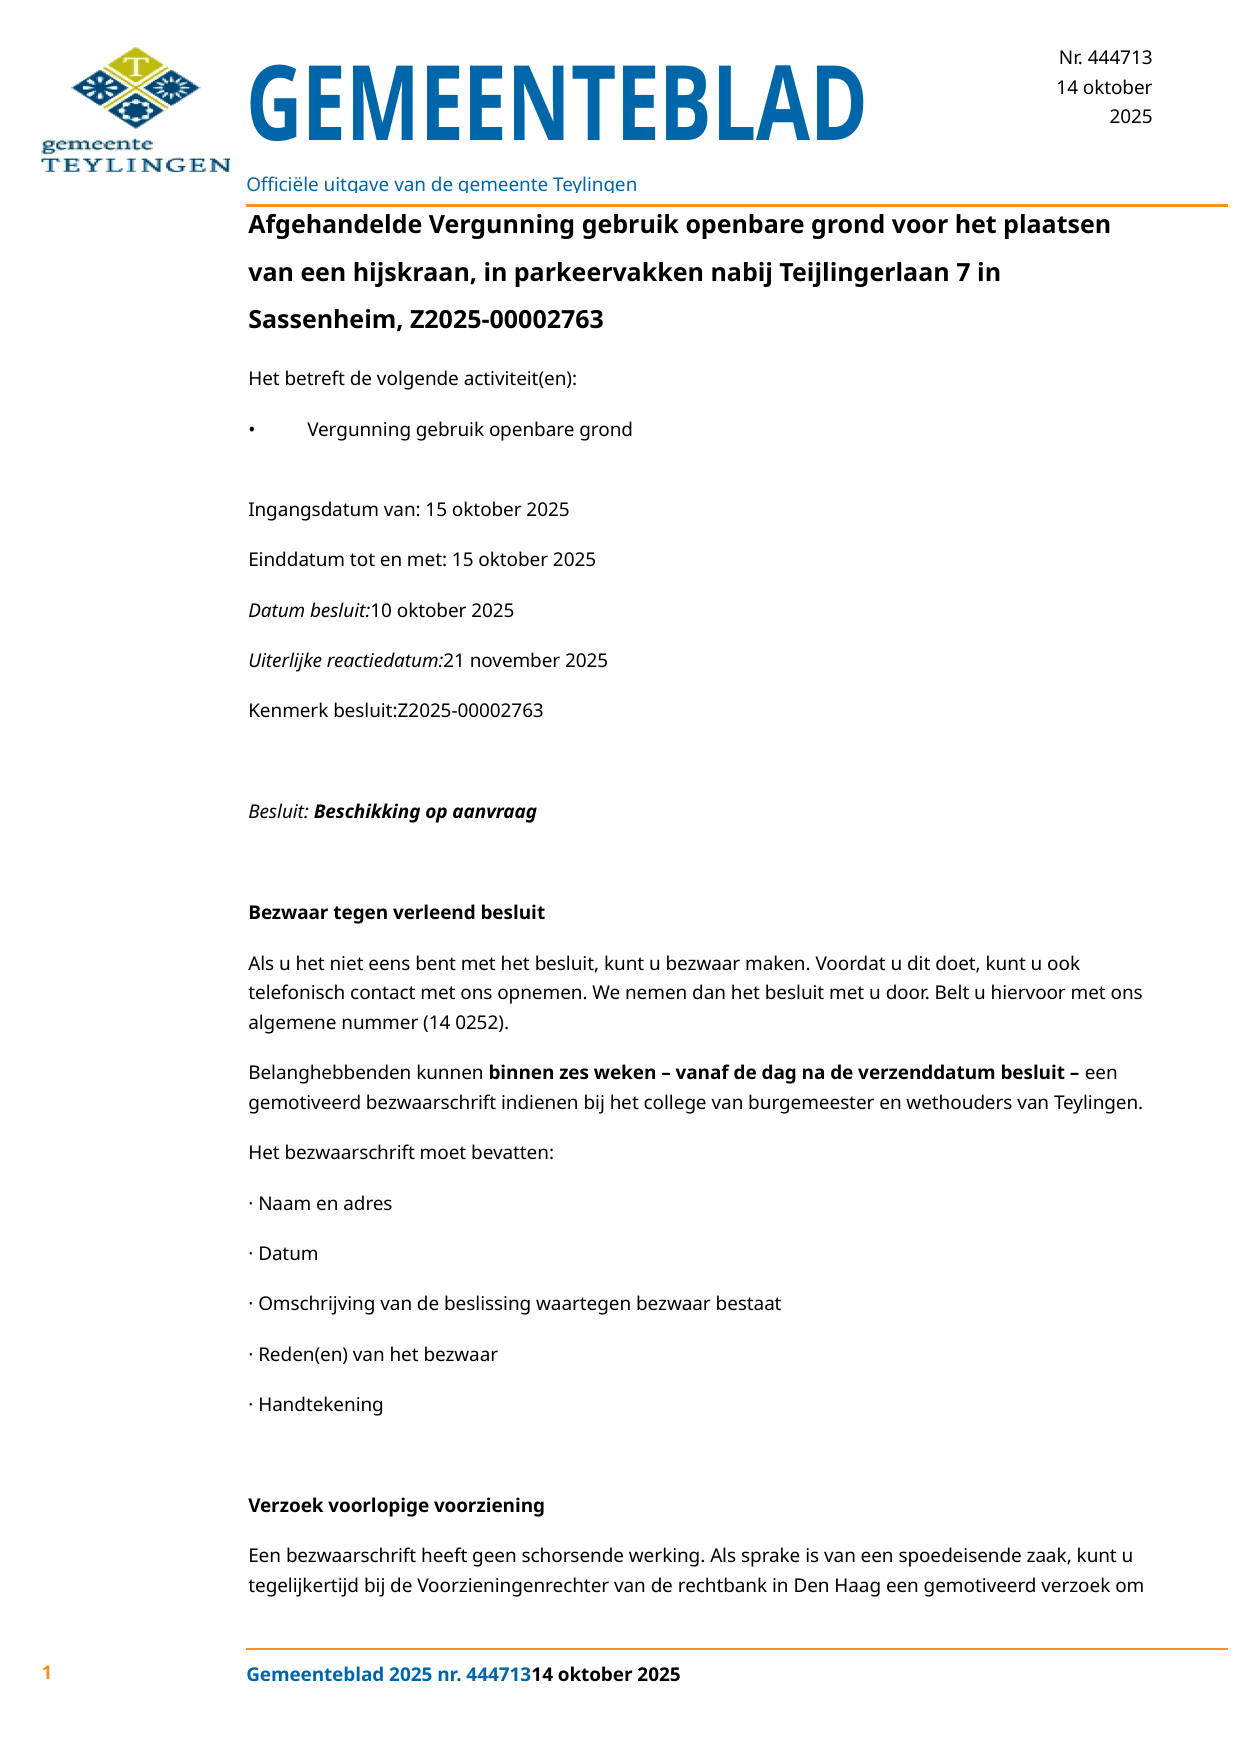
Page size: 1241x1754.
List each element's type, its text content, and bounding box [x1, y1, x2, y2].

text Kenmerk besluit:Z2025-00002763 [248, 698, 1152, 723]
text Einddatum tot en met: 15 oktober 2025 [248, 546, 1152, 572]
text · Reden(en) van het bezwaar [248, 1341, 1152, 1367]
text · Omschrijving van de beslissing waartegen bezwaar bestaat [248, 1291, 1152, 1316]
list Vergunning gebruik openbare grond [248, 416, 1152, 442]
text Datum besluit:10 oktober 2025 [248, 597, 1152, 622]
text · Naam en adres [248, 1190, 1152, 1215]
text · Handtekening [248, 1391, 1152, 1417]
text · Datum [248, 1240, 1152, 1266]
text Als u het niet eens bent met het besluit, kunt u bezwaar maken. Voordat u dit doet, kunt u ook telefonisch contact met ons opnemen. We nemen dan het besluit met u door. Belt u hiervoor met ons algemene nummer (14 0252). [248, 950, 1152, 1034]
text Het betreft de volgende activiteit(en): [248, 366, 1152, 391]
picture [41, 47, 231, 172]
text Belanghebbenden kunnen binnen zes weken – vanaf de dag na de verzenddatum besluit – een gemotiveerd bezwaarschrift indienen bij het college van burgemeester en wethouders van Teylingen. [248, 1059, 1152, 1114]
text Uiterlijke reactiedatum:21 november 2025 [248, 647, 1152, 673]
text Ingangsdatum van: 15 oktober 2025 [248, 496, 1152, 522]
text Het bezwaarschrift moet bevatten: [248, 1139, 1152, 1165]
text Bezwaar tegen verleend besluit [248, 899, 1152, 925]
text Afgehandelde Vergunning gebruik openbare grond voor het plaatsen van een hijskraan, in parkeervakken nabij Teijlingerlaan 7 in Sassenheim, Z2025-00002763 [248, 207, 1152, 336]
text Verzoek voorlopige voorziening [248, 1492, 1152, 1518]
text Een bezwaarschrift heeft geen schorsende werking. Als sprake is van een spoedeisende zaak, kunt u tegelijkertijd bij de Voorzieningenrechter van de rechtbank in Den Haag een gemotiveerd verzoek om [248, 1543, 1152, 1598]
text Besluit: Beschikking op aanvraag [248, 798, 1152, 824]
